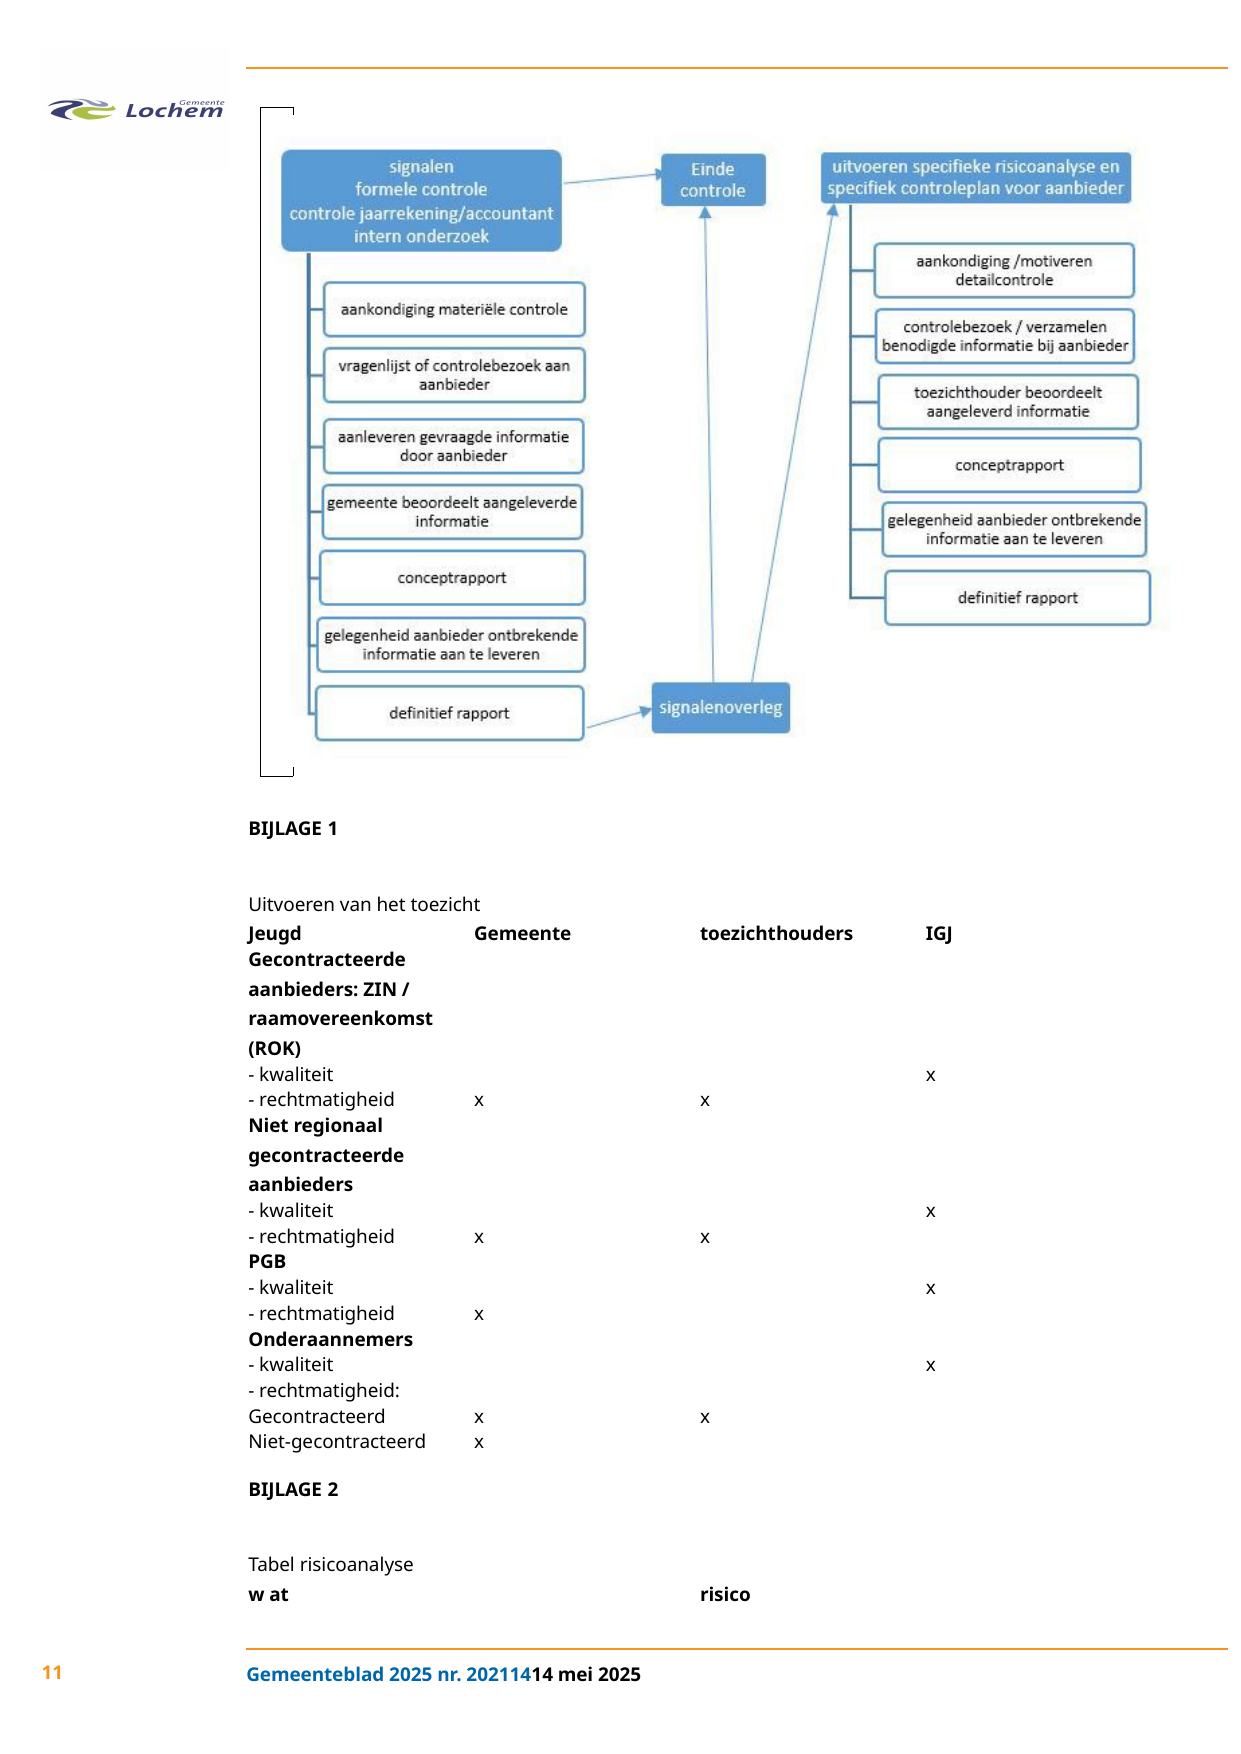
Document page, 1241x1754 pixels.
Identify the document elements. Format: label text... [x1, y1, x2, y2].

table_cell [700, 1197, 926, 1223]
table_cell [474, 1197, 700, 1223]
text Uitvoeren van het toezicht [248, 891, 1152, 917]
table_cell - kwaliteit [248, 1352, 474, 1377]
table_cell [926, 1249, 1152, 1274]
table_cell x [474, 1403, 700, 1429]
table_cell [700, 1377, 926, 1403]
table_cell x [700, 1087, 926, 1112]
table_cell [926, 1403, 1152, 1429]
table_cell - kwaliteit [248, 1197, 474, 1223]
table_cell - rechtmatigheid [248, 1087, 474, 1112]
table_cell [700, 946, 926, 1061]
table_cell [700, 1061, 926, 1087]
table_cell [926, 1087, 1152, 1112]
table_cell - kwaliteit [248, 1061, 474, 1087]
text BIJLAGE 1 [248, 813, 1152, 842]
table_cell - kwaliteit [248, 1274, 474, 1300]
table_cell [926, 946, 1152, 1061]
table_cell x [700, 1223, 926, 1249]
table_cell [700, 1249, 926, 1274]
text Tabel risicoanalyse [248, 1551, 1152, 1577]
table_header Jeugd [248, 921, 474, 946]
table_cell [926, 1223, 1152, 1249]
table_cell Gecontracteerd [248, 1403, 474, 1429]
table_cell [474, 1377, 700, 1403]
table_cell [474, 1352, 700, 1377]
table_cell [926, 1112, 1152, 1197]
table_cell - rechtmatigheid [248, 1300, 474, 1326]
table_cell Niet regionaal gecontracteerde aanbieders [248, 1112, 474, 1197]
table_cell Niet-gecontracteerd [248, 1429, 474, 1454]
text BIJLAGE 2 [248, 1474, 1152, 1502]
table_cell [474, 1112, 700, 1197]
table_cell x [474, 1300, 700, 1326]
table_cell [700, 1429, 926, 1454]
table_cell x [926, 1197, 1152, 1223]
table_cell x [474, 1223, 700, 1249]
table_header Gemeente [474, 921, 700, 946]
table_cell [926, 1429, 1152, 1454]
table_cell PGB [248, 1249, 474, 1274]
table_cell x [926, 1274, 1152, 1300]
table_header risico [700, 1581, 1152, 1607]
table_header w at [248, 1581, 700, 1607]
table_header toezichthouders [700, 921, 926, 946]
table_cell [700, 1352, 926, 1377]
table_cell [926, 1326, 1152, 1352]
table_cell - rechtmatigheid [248, 1223, 474, 1249]
table_cell Gecontracteerde aanbieders: ZIN / raamovereenkomst (ROK) [248, 946, 474, 1061]
table_cell [926, 1377, 1152, 1403]
table_cell [474, 1249, 700, 1274]
table_cell x [474, 1087, 700, 1112]
table_cell Onderaannemers [248, 1326, 474, 1352]
table_cell [474, 946, 700, 1061]
table_cell [700, 1300, 926, 1326]
table_cell [700, 1112, 926, 1197]
table_cell - rechtmatigheid: [248, 1377, 474, 1403]
table_cell x [926, 1061, 1152, 1087]
picture [268, 115, 1173, 767]
table_cell [700, 1274, 926, 1300]
table_cell [700, 1326, 926, 1352]
table_cell x [926, 1352, 1152, 1377]
table_cell [474, 1274, 700, 1300]
table_cell x [474, 1429, 700, 1454]
table_cell [474, 1061, 700, 1087]
picture [41, 47, 231, 172]
table_header IGJ [926, 921, 1152, 946]
table_cell [474, 1326, 700, 1352]
table_cell x [700, 1403, 926, 1429]
table_cell [926, 1300, 1152, 1326]
